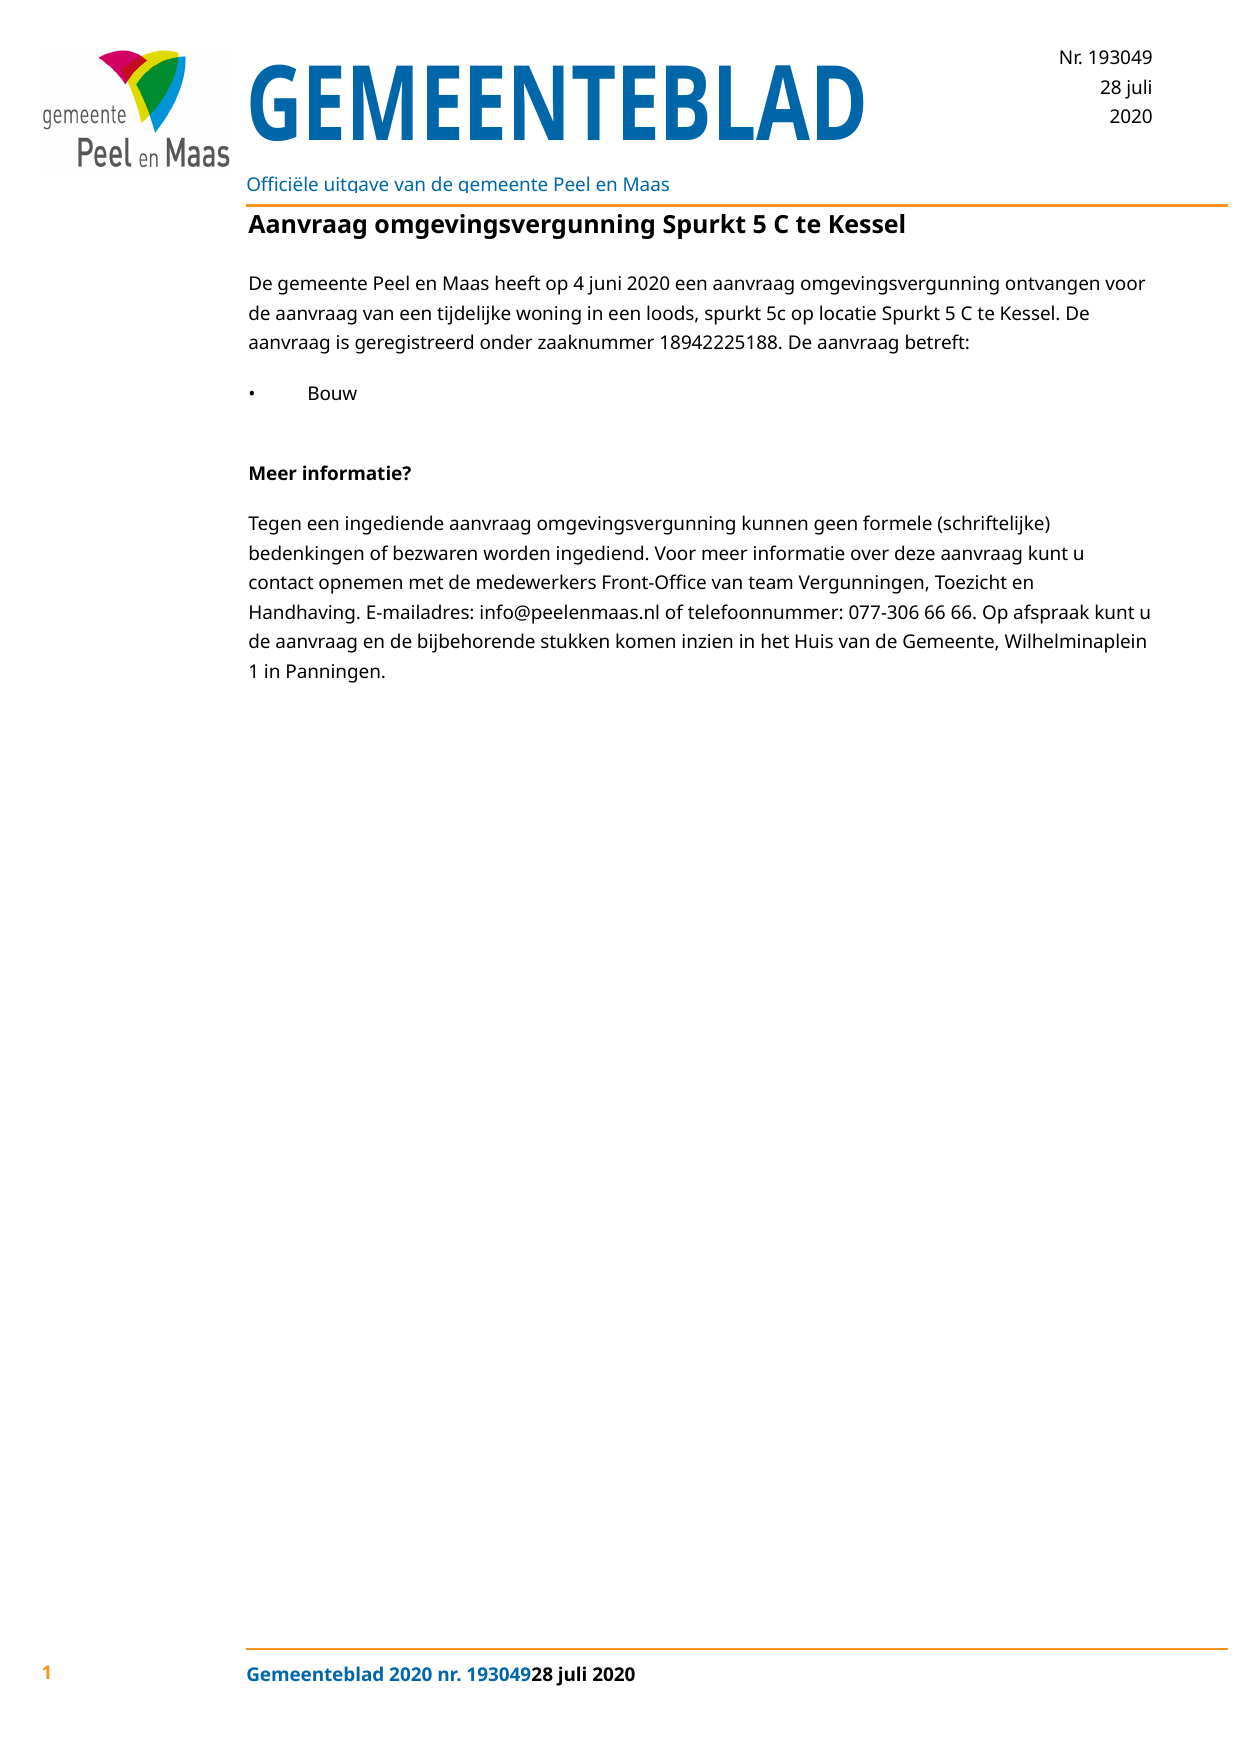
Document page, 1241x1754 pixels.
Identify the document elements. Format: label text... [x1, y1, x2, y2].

list Bouw [248, 380, 1152, 406]
picture [41, 47, 231, 172]
text De gemeente Peel en Maas heeft op 4 juni 2020 een aanvraag omgevingsvergunning ontvangen voor de aanvraag van een tijdelijke woning in een loods, spurkt 5c op locatie Spurkt 5 C te Kessel. De aanvraag is geregistreerd onder zaaknummer 18942225188. De aanvraag betreft: [248, 270, 1152, 355]
text Meer informatie? [248, 460, 1152, 486]
text Aanvraag omgevingsvergunning Spurkt 5 C te Kessel [248, 207, 1152, 241]
text Tegen een ingediende aanvraag omgevingsvergunning kunnen geen formele (schriftelijke) bedenkingen of bezwaren worden ingediend. Voor meer informatie over deze aanvraag kunt u contact opnemen met de medewerkers Front-Office van team Vergunningen, Toezicht en Handhaving. E-mailadres: info@peelenmaas.nl of telefoonnummer: 077-306 66 66. Op afspraak kunt u de aanvraag en de bijbehorende stukken komen inzien in het Huis van de Gemeente, Wilhelminaplein 1 in Panningen. [248, 510, 1152, 684]
